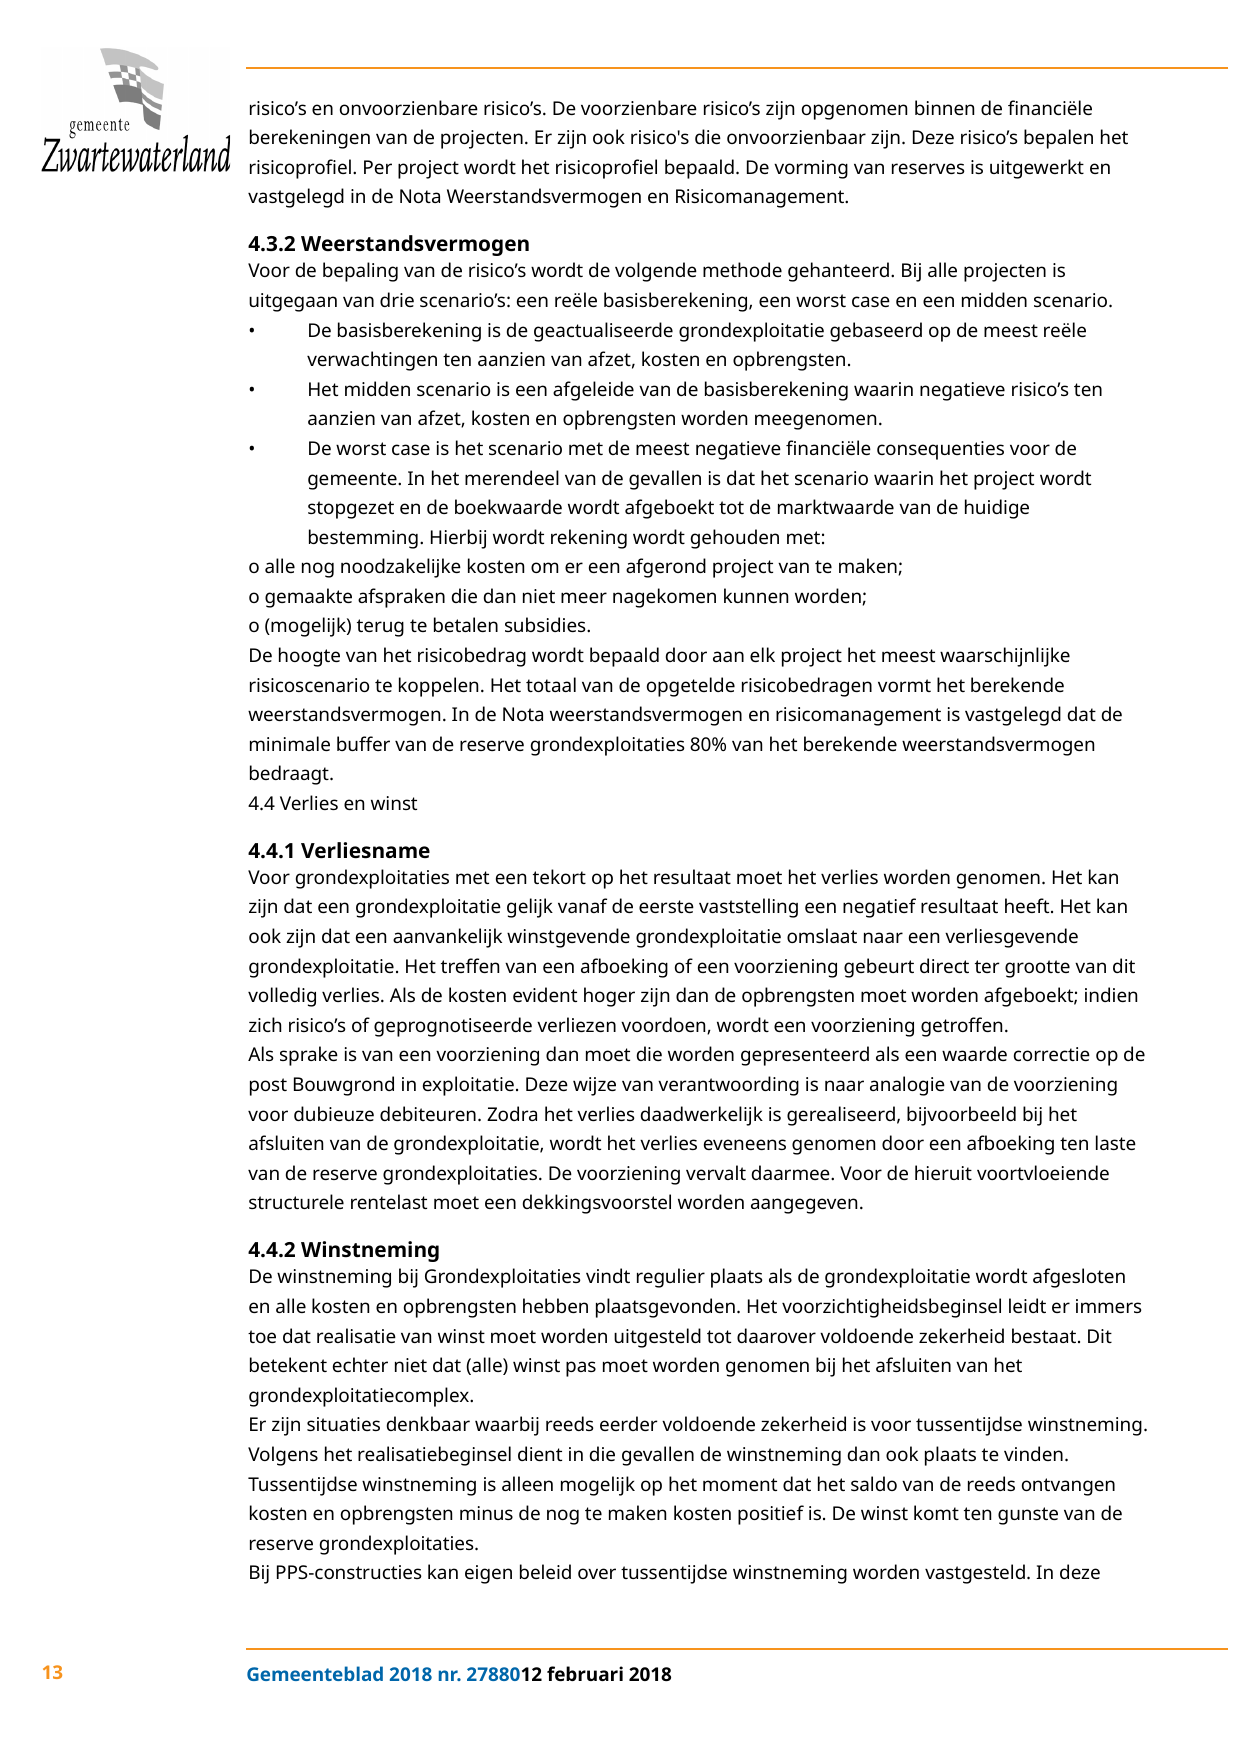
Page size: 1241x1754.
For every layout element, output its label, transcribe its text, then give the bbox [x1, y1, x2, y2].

text 4.4.1 Verliesname [248, 836, 1152, 864]
list De worst case is het scenario met de meest negatieve financiële consequenties voor de gemeente. In het merendeel van de gevallen is dat het scenario waarin het project wordt stopgezet en de boekwaarde wordt afgeboekt tot de marktwaarde van de huidige bestemming. Hierbij wordt rekening wordt gehouden met: [248, 435, 1152, 549]
text o gemaakte afspraken die dan niet meer nagekomen kunnen worden; [248, 583, 1152, 609]
list Het midden scenario is een afgeleide van de basisberekening waarin negatieve risico’s ten aanzien van afzet, kosten en opbrengsten worden meegenomen. [248, 376, 1152, 431]
text 4.4.2 Winstneming [248, 1235, 1152, 1264]
text De hoogte van het risicobedrag wordt bepaald door aan elk project het meest waarschijnlijke risicoscenario te koppelen. Het totaal van de opgetelde risicobedragen vormt het berekende weerstandsvermogen. In de Nota weerstandsvermogen en risicomanagement is vastgelegd dat de minimale buffer van de reserve grondexploitaties 80% van het berekende weerstandsvermogen bedraagt. [248, 642, 1152, 786]
text Als sprake is van een voorziening dan moet die worden gepresenteerd als een waarde correctie op de post Bouwgrond in exploitatie. Deze wijze van verantwoording is naar analogie van de voorziening voor dubieuze debiteuren. Zodra het verlies daadwerkelijk is gerealiseerd, bijvoorbeeld bij het afsluiten van de grondexploitatie, wordt het verlies eveneens genomen door een afboeking ten laste van de reserve grondexploitaties. De voorziening vervalt daarmee. Voor de hieruit voortvloeiende structurele rentelast moet een dekkingsvoorstel worden aangegeven. [248, 1042, 1152, 1215]
text 4.4 Verlies en winst [248, 790, 1152, 816]
picture [41, 47, 231, 172]
text De winstneming bij Grondexploitaties vindt regulier plaats als de grondexploitatie wordt afgesloten en alle kosten en opbrengsten hebben plaatsgevonden. Het voorzichtigheidsbeginsel leidt er immers toe dat realisatie van winst moet worden uitgesteld tot daarover voldoende zekerheid bestaat. Dit betekent echter niet dat (alle) winst pas moet worden genomen bij het afsluiten van het grondexploitatiecomplex. [248, 1264, 1152, 1408]
text risico’s en onvoorzienbare risico’s. De voorzienbare risico’s zijn opgenomen binnen de financiële berekeningen van de projecten. Er zijn ook risico's die onvoorzienbaar zijn. Deze risico’s bepalen het risicoprofiel. Per project wordt het risicoprofiel bepaald. De vorming van reserves is uitgewerkt en vastgelegd in de Nota Weerstandsvermogen en Risicomanagement. [248, 95, 1152, 209]
text o (mogelijk) terug te betalen subsidies. [248, 613, 1152, 638]
text 4.3.2 Weerstandsvermogen [248, 229, 1152, 258]
text Voor de bepaling van de risico’s wordt de volgende methode gehanteerd. Bij alle projecten is uitgegaan van drie scenario’s: een reële basisberekening, een worst case en een midden scenario. [248, 258, 1152, 313]
list De basisberekening is de geactualiseerde grondexploitatie gebaseerd op de meest reële verwachtingen ten aanzien van afzet, kosten en opbrengsten. [248, 317, 1152, 372]
text o alle nog noodzakelijke kosten om er een afgerond project van te maken; [248, 553, 1152, 579]
text Voor grondexploitaties met een tekort op het resultaat moet het verlies worden genomen. Het kan zijn dat een grondexploitatie gelijk vanaf de eerste vaststelling een negatief resultaat heeft. Het kan ook zijn dat een aanvankelijk winstgevende grondexploitatie omslaat naar een verliesgevende grondexploitatie. Het treffen van een afboeking of een voorziening gebeurt direct ter grootte van dit volledig verlies. Als de kosten evident hoger zijn dan de opbrengsten moet worden afgeboekt; indien zich risico’s of geprognotiseerde verliezen voordoen, wordt een voorziening getroffen. [248, 864, 1152, 1038]
text Er zijn situaties denkbaar waarbij reeds eerder voldoende zekerheid is voor tussentijdse winstneming. Volgens het realisatiebeginsel dient in die gevallen de winstneming dan ook plaats te vinden. Tussentijdse winstneming is alleen mogelijk op het moment dat het saldo van de reeds ontvangen kosten en opbrengsten minus de nog te maken kosten positief is. De winst komt ten gunste van de reserve grondexploitaties. [248, 1412, 1152, 1556]
text Bij PPS-constructies kan eigen beleid over tussentijdse winstneming worden vastgesteld. In deze [248, 1559, 1152, 1585]
